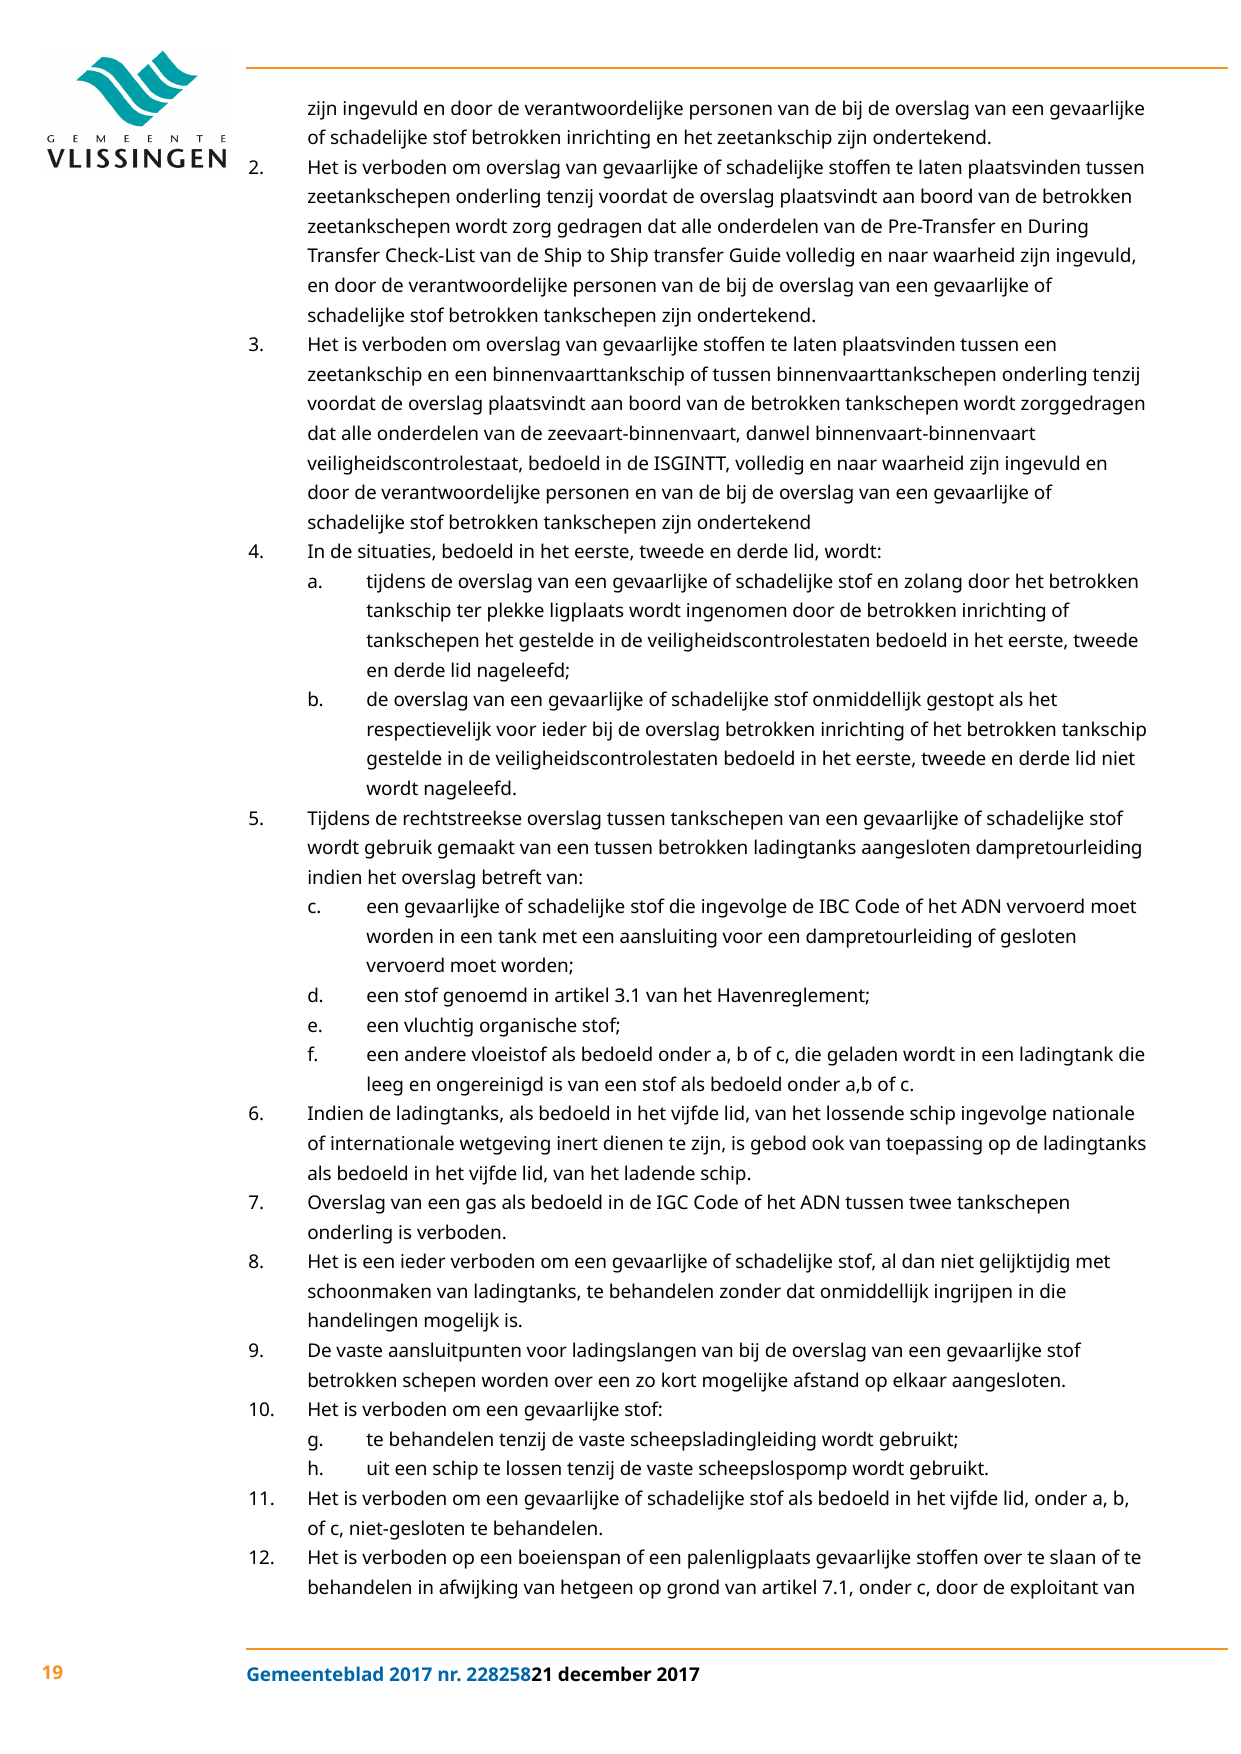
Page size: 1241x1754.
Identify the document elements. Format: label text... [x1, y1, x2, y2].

list Het is verboden op een boeienspan of een palenligplaats gevaarlijke stoffen over te slaan of te behandelen in afwijking van hetgeen op grond van artikel 7.1, onder c, door de exploitant van [248, 1544, 1152, 1600]
list Het is verboden om overslag van gevaarlijke stoffen te laten plaatsvinden tussen een zeetankschip en een binnenvaarttankschip of tussen binnenvaarttankschepen onderling tenzij voordat de overslag plaatsvindt aan boord van de betrokken tankschepen wordt zorggedragen dat alle onderdelen van de zeevaart-binnenvaart, danwel binnenvaart-binnenvaart veiligheidscontrolestaat, bedoeld in de ISGINTT, volledig en naar waarheid zijn ingevuld en door de verantwoordelijke personen en van de bij de overslag van een gevaarlijke of schadelijke stof betrokken tankschepen zijn ondertekend [248, 331, 1152, 535]
list Het is verboden om overslag van gevaarlijke of schadelijke stoffen te laten plaatsvinden tussen zeetankschepen onderling tenzij voordat de overslag plaatsvindt aan boord van de betrokken zeetankschepen wordt zorg gedragen dat alle onderdelen van de Pre-Transfer en During Transfer Check-List van de Ship to Ship transfer Guide volledig en naar waarheid zijn ingevuld, en door de verantwoordelijke personen van de bij de overslag van een gevaarlijke of schadelijke stof betrokken tankschepen zijn ondertekend. [248, 154, 1152, 328]
list tijdens de overslag van een gevaarlijke of schadelijke stof en zolang door het betrokken tankschip ter plekke ligplaats wordt ingenomen door de betrokken inrichting of tankschepen het gestelde in de veiligheidscontrolestaten bedoeld in het eerste, tweede en derde lid nageleefd; [307, 568, 1152, 683]
list Het is een ieder verboden om een gevaarlijke of schadelijke stof, al dan niet gelijktijdig met schoonmaken van ladingtanks, te behandelen zonder dat onmiddellijk ingrijpen in die handelingen mogelijk is. [248, 1248, 1152, 1333]
list Indien de ladingtanks, als bedoeld in het vijfde lid, van het lossende schip ingevolge nationale of internationale wetgeving inert dienen te zijn, is gebod ook van toepassing op de ladingtanks als bedoeld in het vijfde lid, van het ladende schip. [248, 1101, 1152, 1186]
list zijn ingevuld en door de verantwoordelijke personen van de bij de overslag van een gevaarlijke of schadelijke stof betrokken inrichting en het zeetankschip zijn ondertekend. [248, 95, 1152, 150]
list Overslag van een gas als bedoeld in de IGC Code of het ADN tussen twee tankschepen onderling is verboden. [248, 1189, 1152, 1245]
list In de situaties, bedoeld in het eerste, tweede en derde lid, wordt: [248, 538, 1152, 564]
list een stof genoemd in artikel 3.1 van het Havenreglement; [307, 982, 1152, 1008]
list te behandelen tenzij de vaste scheepsladingleiding wordt gebruikt; [307, 1426, 1152, 1452]
list Tijdens de rechtstreekse overslag tussen tankschepen van een gevaarlijke of schadelijke stof wordt gebruik gemaakt van een tussen betrokken ladingtanks aangesloten dampretourleiding indien het overslag betreft van: [248, 805, 1152, 890]
list de overslag van een gevaarlijke of schadelijke stof onmiddellijk gestopt als het respectievelijk voor ieder bij de overslag betrokken inrichting of het betrokken tankschip gestelde in de veiligheidscontrolestaten bedoeld in het eerste, tweede en derde lid niet wordt nageleefd. [307, 686, 1152, 801]
list Het is verboden om een gevaarlijke stof: [248, 1396, 1152, 1422]
list een vluchtig organische stof; [307, 1012, 1152, 1038]
list een gevaarlijke of schadelijke stof die ingevolge de IBC Code of het ADN vervoerd moet worden in een tank met een aansluiting voor een dampretourleiding of gesloten vervoerd moet worden; [307, 893, 1152, 978]
list een andere vloeistof als bedoeld onder a, b of c, die geladen wordt in een ladingtank die leeg en ongereinigd is van een stof als bedoeld onder a,b of c. [307, 1041, 1152, 1097]
list uit een schip te lossen tenzij de vaste scheepslospomp wordt gebruikt. [307, 1456, 1152, 1481]
list De vaste aansluitpunten voor ladingslangen van bij de overslag van een gevaarlijke stof betrokken schepen worden over een zo kort mogelijke afstand op elkaar aangesloten. [248, 1337, 1152, 1393]
picture [41, 47, 231, 172]
list Het is verboden om een gevaarlijke of schadelijke stof als bedoeld in het vijfde lid, onder a, b, of c, niet-gesloten te behandelen. [248, 1485, 1152, 1541]
